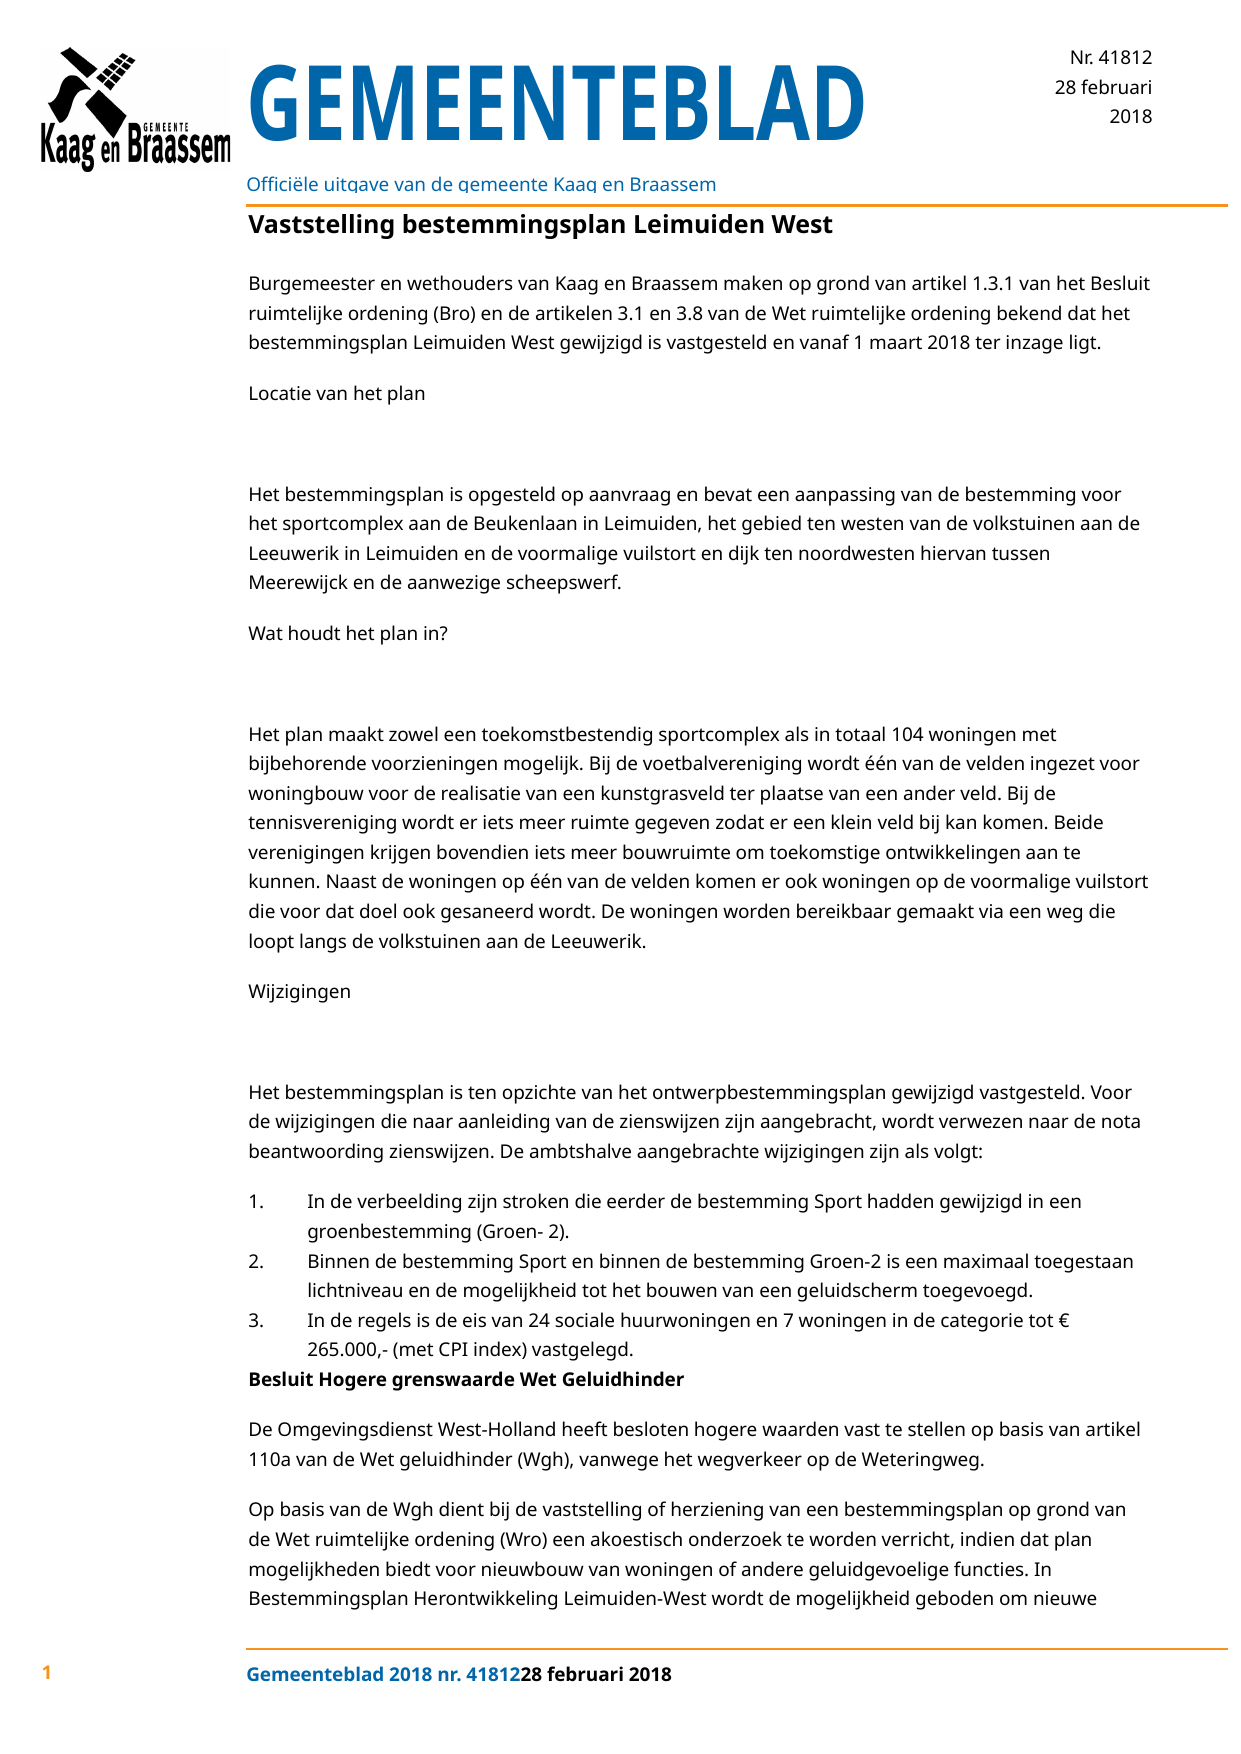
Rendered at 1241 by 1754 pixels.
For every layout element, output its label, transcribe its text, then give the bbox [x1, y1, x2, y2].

text Het bestemmingsplan is ten opzichte van het ontwerpbestemmingsplan gewijzigd vastgesteld. Voor de wijzigingen die naar aanleiding van de zienswijzen zijn aangebracht, wordt verwezen naar de nota beantwoording zienswijzen. De ambtshalve aangebrachte wijzigingen zijn als volgt: [248, 1079, 1152, 1164]
text Het plan maakt zowel een toekomstbestendig sportcomplex als in totaal 104 woningen met bijbehorende voorzieningen mogelijk. Bij de voetbalvereniging wordt één van de velden ingezet voor woningbouw voor de realisatie van een kunstgrasveld ter plaatse van een ander veld. Bij de tennisvereniging wordt er iets meer ruimte gegeven zodat er een klein veld bij kan komen. Beide verenigingen krijgen bovendien iets meer bouwruimte om toekomstige ontwikkelingen aan te kunnen. Naast de woningen op één van de velden komen er ook woningen op de voormalige vuilstort die voor dat doel ook gesaneerd wordt. De woningen worden bereikbaar gemaakt via een weg die loopt langs de volkstuinen aan de Leeuwerik. [248, 721, 1152, 953]
list In de verbeelding zijn stroken die eerder de bestemming Sport hadden gewijzigd in een groenbestemming (Groen- 2). [248, 1189, 1152, 1244]
list In de regels is de eis van 24 sociale huurwoningen en 7 woningen in de categorie tot € 265.000,- (met CPI index) vastgelegd. [248, 1307, 1152, 1362]
text Het bestemmingsplan is opgesteld op aanvraag en bevat een aanpassing van de bestemming voor het sportcomplex aan de Beukenlaan in Leimuiden, het gebied ten westen van de volkstuinen aan de Leeuwerik in Leimuiden en de voormalige vuilstort en dijk ten noordwesten hiervan tussen Meerewijck en de aanwezige scheepswerf. [248, 481, 1152, 595]
picture [41, 47, 231, 172]
text Vaststelling bestemmingsplan Leimuiden West [248, 207, 1152, 241]
text Op basis van de Wgh dient bij de vaststelling of herziening van een bestemmingsplan op grond van de Wet ruimtelijke ordening (Wro) een akoestisch onderzoek te worden verricht, indien dat plan mogelijkheden biedt voor nieuwbouw van woningen of andere geluidgevoelige functies. In Bestemmingsplan Herontwikkeling Leimuiden-West wordt de mogelijkheid geboden om nieuwe [248, 1497, 1152, 1611]
text Wijzigingen [248, 978, 1152, 1004]
text Burgemeester en wethouders van Kaag en Braassem maken op grond van artikel 1.3.1 van het Besluit ruimtelijke ordening (Bro) en de artikelen 3.1 en 3.8 van de Wet ruimtelijke ordening bekend dat het bestemmingsplan Leimuiden West gewijzigd is vastgesteld en vanaf 1 maart 2018 ter inzage ligt. [248, 270, 1152, 355]
text Besluit Hogere grenswaarde Wet Geluidhinder [248, 1366, 1152, 1392]
text Wat houdt het plan in? [248, 620, 1152, 646]
text De Omgevingsdienst West-Holland heeft besloten hogere waarden vast te stellen op basis van artikel 110a van de Wet geluidhinder (Wgh), vanwege het wegverkeer op de Weteringweg. [248, 1417, 1152, 1472]
text Locatie van het plan [248, 380, 1152, 406]
list Binnen de bestemming Sport en binnen de bestemming Groen-2 is een maximaal toegestaan lichtniveau en de mogelijkheid tot het bouwen van een geluidscherm toegevoegd. [248, 1248, 1152, 1303]
